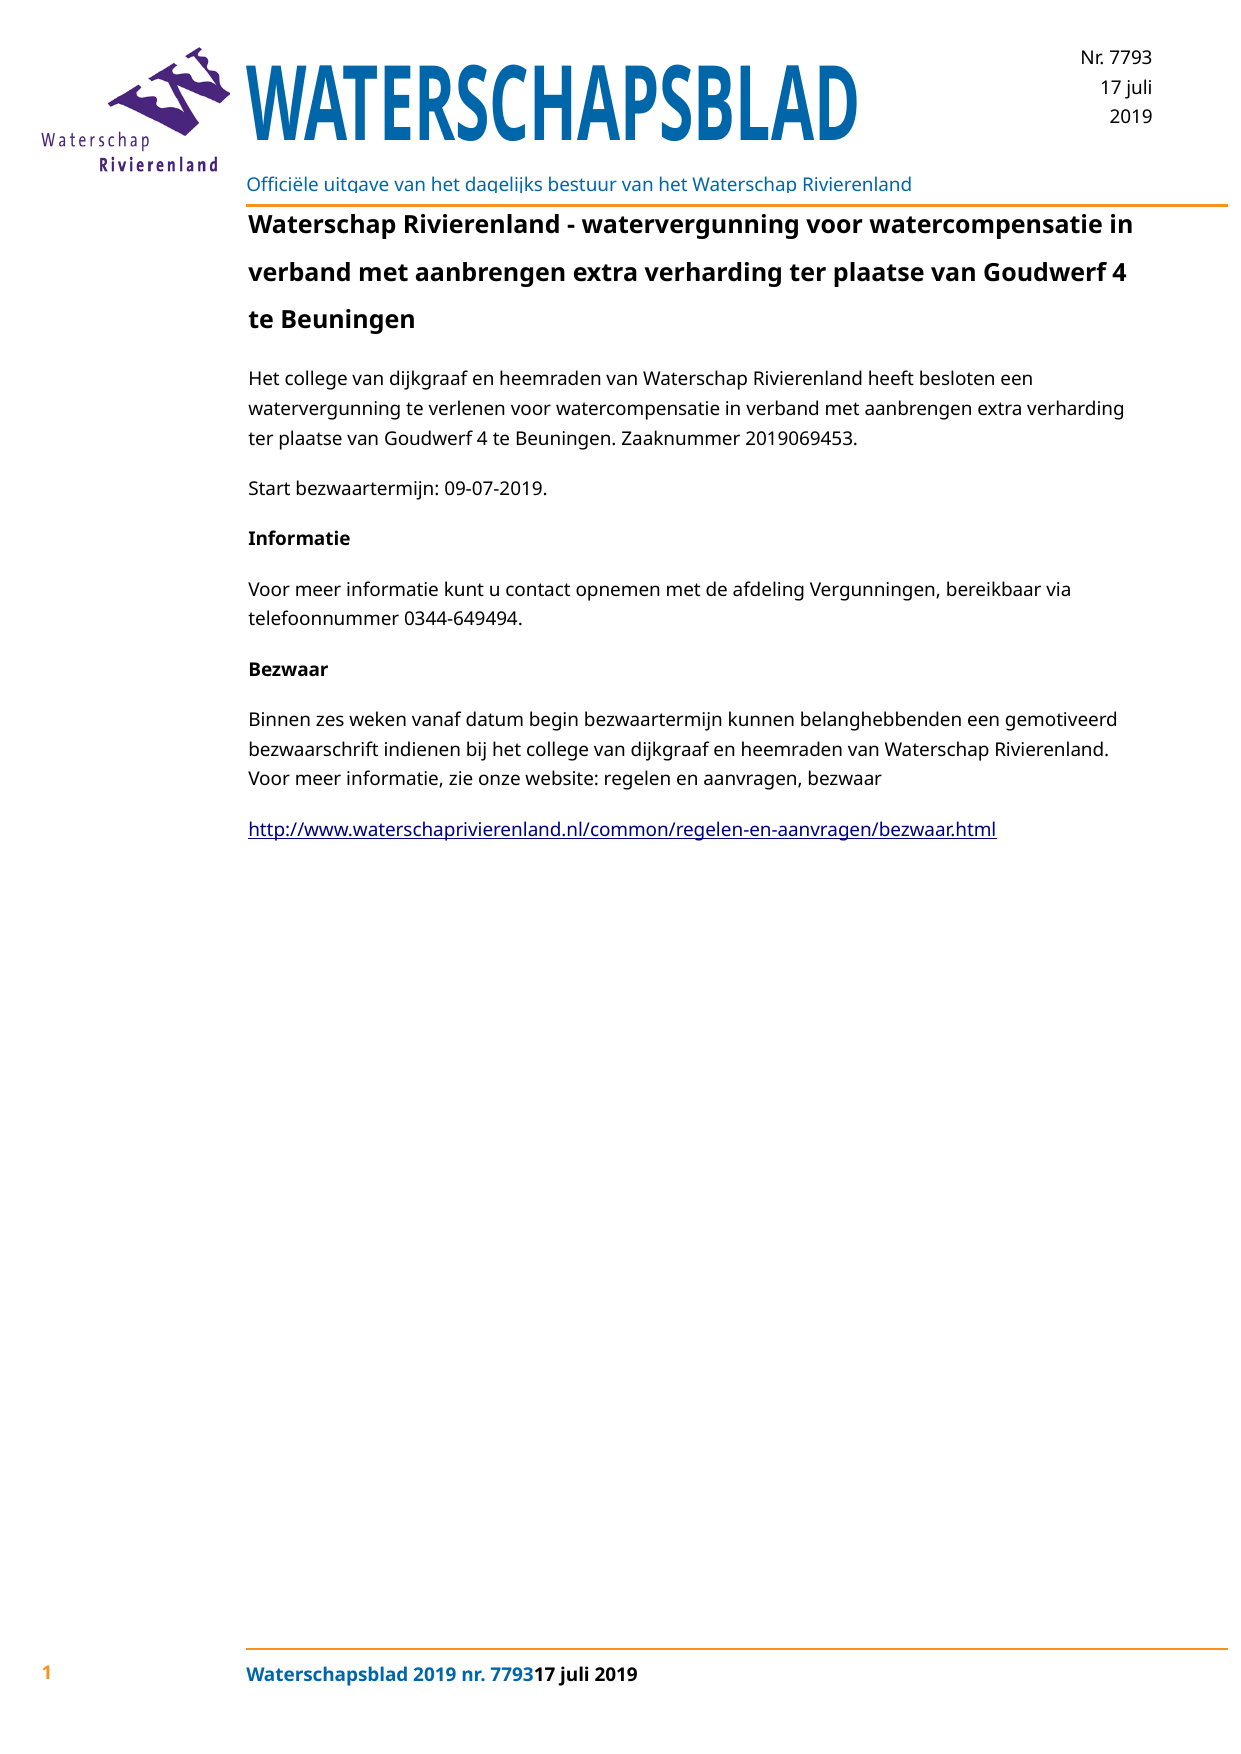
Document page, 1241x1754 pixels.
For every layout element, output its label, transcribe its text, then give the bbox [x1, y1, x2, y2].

text Het college van dijkgraaf en heemraden van Waterschap Rivierenland heeft besloten een watervergunning te verlenen voor watercompensatie in verband met aanbrengen extra verharding ter plaatse van Goudwerf 4 te Beuningen. Zaaknummer 2019069453. [248, 366, 1152, 450]
text Start bezwaartermijn: 09-07-2019. [248, 475, 1152, 501]
text Voor meer informatie kunt u contact opnemen met de afdeling Vergunningen, bereikbaar via telefoonnummer 0344-649494. [248, 576, 1152, 631]
text Bezwaar [248, 656, 1152, 682]
text http://www.waterschaprivierenland.nl/common/regelen-en-aanvragen/bezwaar.html [248, 816, 1152, 842]
text Binnen zes weken vanaf datum begin bezwaartermijn kunnen belanghebbenden een gemotiveerd bezwaarschrift indienen bij het college van dijkgraaf en heemraden van Waterschap Rivierenland. Voor meer informatie, zie onze website: regelen en aanvragen, bezwaar [248, 706, 1152, 791]
text Informatie [248, 526, 1152, 551]
picture [41, 47, 231, 172]
text Waterschap Rivierenland - watervergunning voor watercompensatie in verband met aanbrengen extra verharding ter plaatse van Goudwerf 4 te Beuningen [248, 207, 1152, 336]
